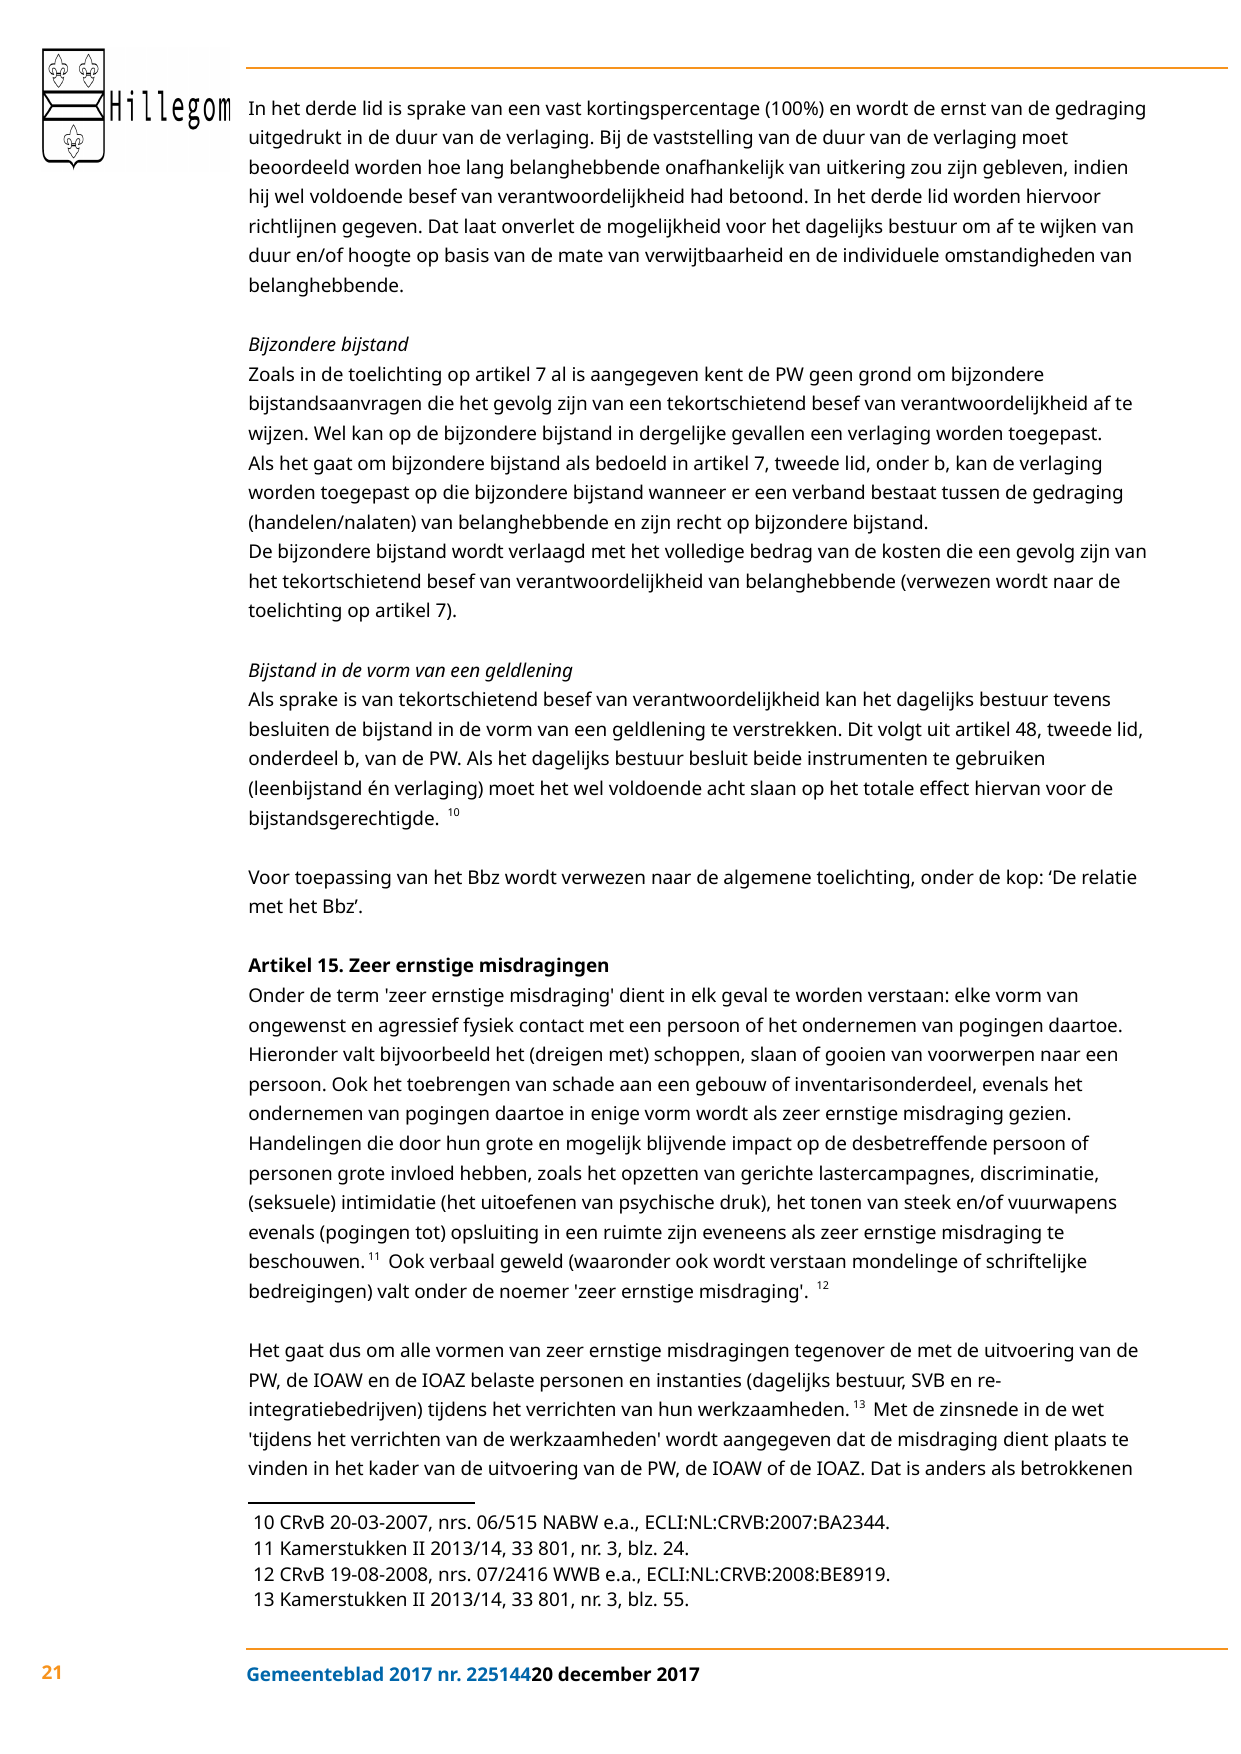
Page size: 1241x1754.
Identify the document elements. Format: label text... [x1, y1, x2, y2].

text Onder de term 'zeer ernstige misdraging' dient in elk geval te worden verstaan: elke vorm van ongewenst en agressief fysiek contact met een persoon of het ondernemen van pogingen daartoe. Hieronder valt bijvoorbeeld het (dreigen met) schoppen, slaan of gooien van voorwerpen naar een persoon. Ook het toebrengen van schade aan een gebouw of inventarisonderdeel, evenals het ondernemen van pogingen daartoe in enige vorm wordt als zeer ernstige misdraging gezien. Handelingen die door hun grote en mogelijk blijvende impact op de desbetreffende persoon of personen grote invloed hebben, zoals het opzetten van gerichte lastercampagnes, discriminatie, (seksuele) intimidatie (het uitoefenen van psychische druk), het tonen van steek en/of vuurwapens evenals (pogingen tot) opsluiting in een ruimte zijn eveneens als zeer ernstige misdraging te beschouwen. Ook verbaal geweld (waaronder ook wordt verstaan mondelinge of schriftelijke bedreigingen) valt onder de noemer 'zeer ernstige misdraging'. [248, 982, 1152, 1304]
text Kamerstukken II 2013/14, 33 801, nr. 3, blz. 24. [248, 1535, 1152, 1561]
text Voor toepassing van het Bbz wordt verwezen naar de algemene toelichting, onder de kop: ‘De relatie met het Bbz’. [248, 864, 1152, 919]
text De bijzondere bijstand wordt verlaagd met het volledige bedrag van de kosten die een gevolg zijn van het tekortschietend besef van verantwoordelijkheid van belanghebbende (verwezen wordt naar de toelichting op artikel 7). [248, 538, 1152, 623]
text Bijstand in de vorm van een geldlening [248, 657, 1152, 683]
text CRvB 20-03-2007, nrs. 06/515 NABW e.a., ECLI:NL:CRVB:2007:BA2344. [248, 1509, 1152, 1535]
text Bijzondere bijstand [248, 331, 1152, 357]
picture [41, 47, 231, 172]
text Het gaat dus om alle vormen van zeer ernstige misdragingen tegenover de met de uitvoering van de PW, de IOAW en de IOAZ belaste personen en instanties (dagelijks bestuur, SVB en re-integratiebedrijven) tijdens het verrichten van hun werkzaamheden. Met de zinsnede in de wet 'tijdens het verrichten van de werkzaamheden' wordt aangegeven dat de misdraging dient plaats te vinden in het kader van de uitvoering van de PW, de IOAW of de IOAZ. Dat is anders als betrokkenen [248, 1337, 1152, 1481]
text Zoals in de toelichting op artikel 7 al is aangegeven kent de PW geen grond om bijzondere bijstandsaanvragen die het gevolg zijn van een tekortschietend besef van verantwoordelijkheid af te wijzen. Wel kan op de bijzondere bijstand in dergelijke gevallen een verlaging worden toegepast. [248, 361, 1152, 446]
text In het derde lid is sprake van een vast kortingspercentage (100%) en wordt de ernst van de gedraging uitgedrukt in de duur van de verlaging. Bij de vaststelling van de duur van de verlaging moet beoordeeld worden hoe lang belanghebbende onafhankelijk van uitkering zou zijn gebleven, indien hij wel voldoende besef van verantwoordelijkheid had betoond. In het derde lid worden hiervoor richtlijnen gegeven. Dat laat onverlet de mogelijkheid voor het dagelijks bestuur om af te wijken van duur en/of hoogte op basis van de mate van verwijtbaarheid en de individuele omstandigheden van belanghebbende. [248, 95, 1152, 298]
text Als het gaat om bijzondere bijstand als bedoeld in artikel 7, tweede lid, onder b, kan de verlaging worden toegepast op die bijzondere bijstand wanneer er een verband bestaat tussen de gedraging (handelen/nalaten) van belanghebbende en zijn recht op bijzondere bijstand. [248, 450, 1152, 535]
text Artikel 15. Zeer ernstige misdragingen [248, 953, 1152, 978]
text CRvB 19-08-2008, nrs. 07/2416 WWB e.a., ECLI:NL:CRVB:2008:BE8919. [248, 1561, 1152, 1586]
text Als sprake is van tekortschietend besef van verantwoordelijkheid kan het dagelijks bestuur tevens besluiten de bijstand in de vorm van een geldlening te verstrekken. Dit volgt uit artikel 48, tweede lid, onderdeel b, van de PW. Als het dagelijks bestuur besluit beide instrumenten te gebruiken (leenbijstand én verlaging) moet het wel voldoende acht slaan op het totale effect hiervan voor de bijstandsgerechtigde. [248, 686, 1152, 831]
text Kamerstukken II 2013/14, 33 801, nr. 3, blz. 55. [248, 1586, 1152, 1612]
